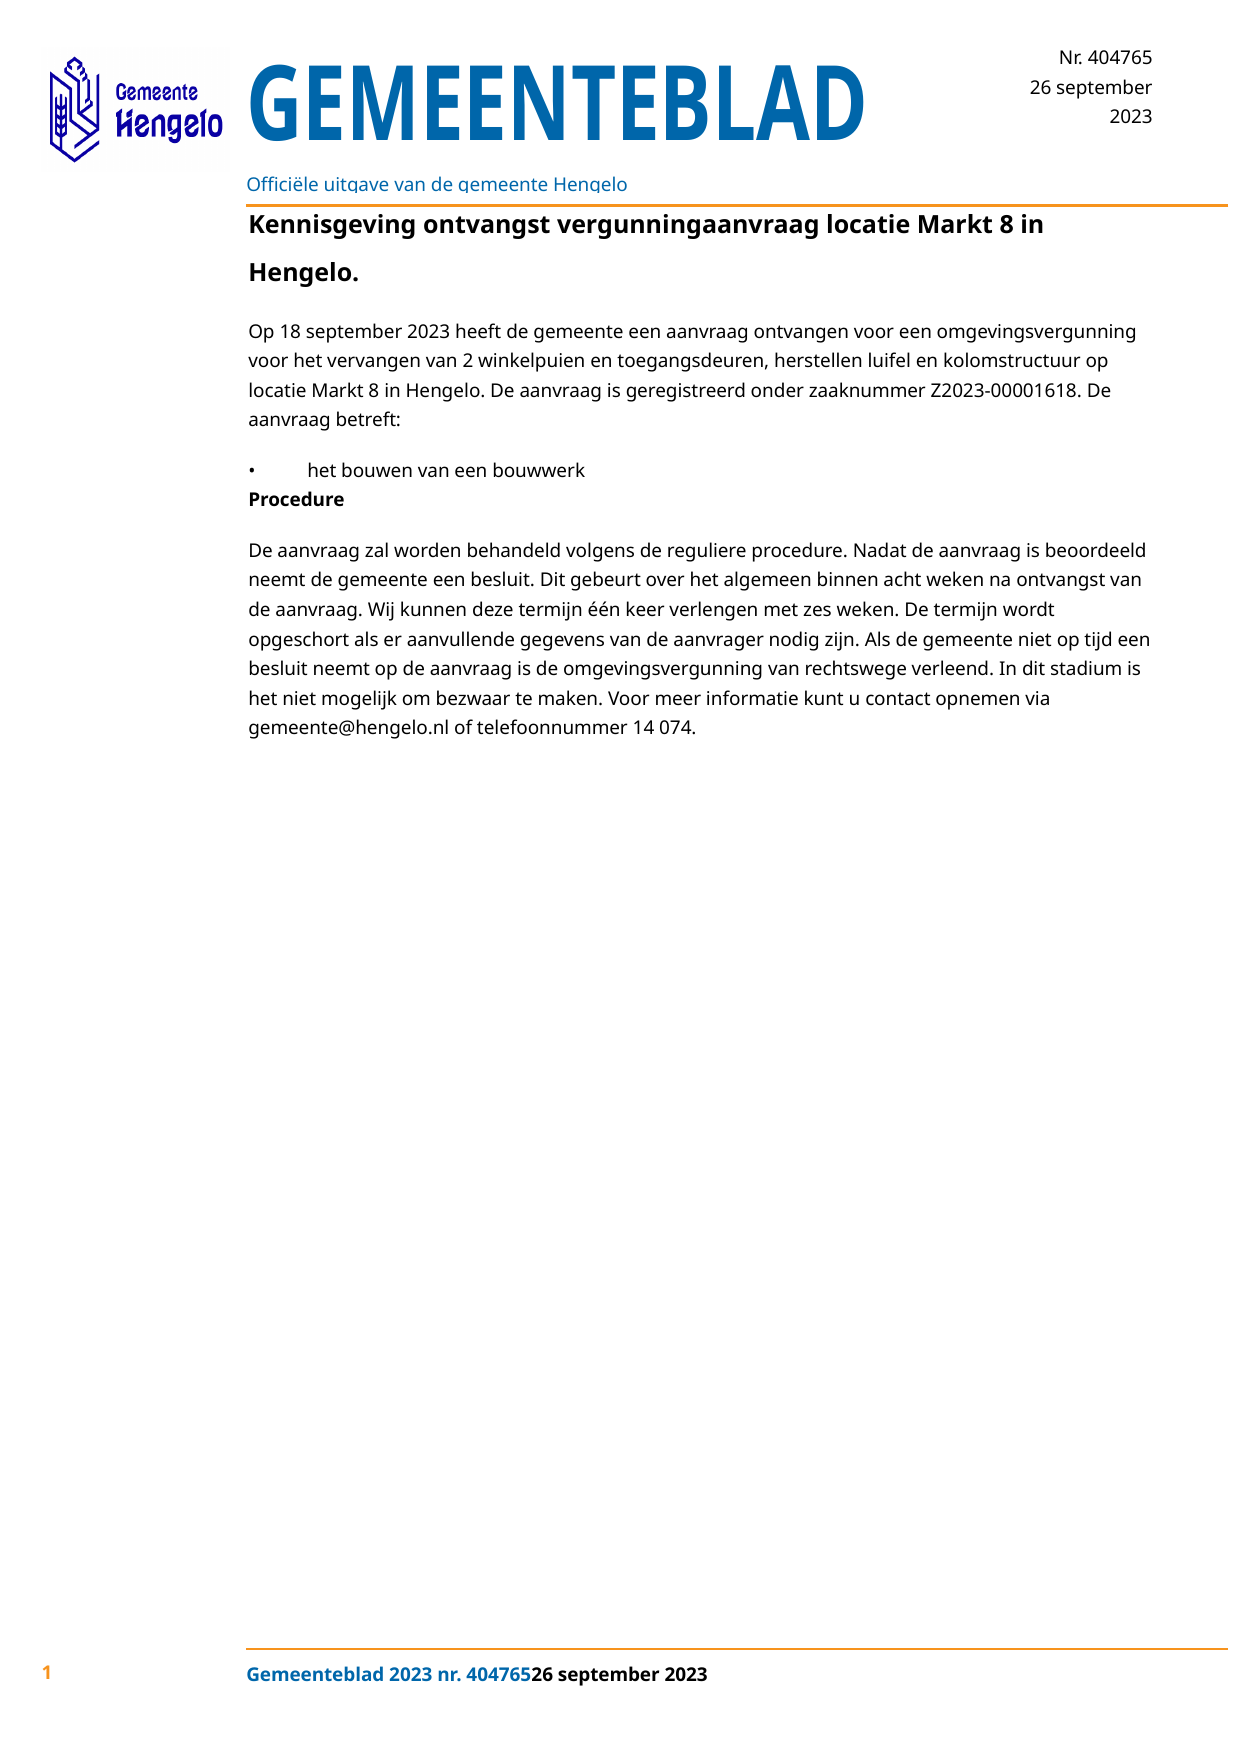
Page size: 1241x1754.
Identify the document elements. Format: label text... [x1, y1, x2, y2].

text Procedure [248, 487, 1152, 512]
picture [41, 47, 231, 172]
list het bouwen van een bouwwerk [248, 457, 1152, 483]
text De aanvraag zal worden behandeld volgens de reguliere procedure. Nadat de aanvraag is beoordeeld neemt de gemeente een besluit. Dit gebeurt over het algemeen binnen acht weken na ontvangst van de aanvraag. Wij kunnen deze termijn één keer verlengen met zes weken. De termijn wordt opgeschort als er aanvullende gegevens van de aanvrager nodig zijn. Als de gemeente niet op tijd een besluit neemt op de aanvraag is de omgevingsvergunning van rechtswege verleend. In dit stadium is het niet mogelijk om bezwaar te maken. Voor meer informatie kunt u contact opnemen via gemeente@hengelo.nl of telefoonnummer 14 074. [248, 537, 1152, 740]
text Kennisgeving ontvangst vergunningaanvraag locatie Markt 8 in Hengelo. [248, 207, 1152, 288]
text Op 18 september 2023 heeft de gemeente een aanvraag ontvangen voor een omgevingsvergunning voor het vervangen van 2 winkelpuien en toegangsdeuren, herstellen luifel en kolomstructuur op locatie Markt 8 in Hengelo. De aanvraag is geregistreerd onder zaaknummer Z2023-00001618. De aanvraag betreft: [248, 318, 1152, 432]
